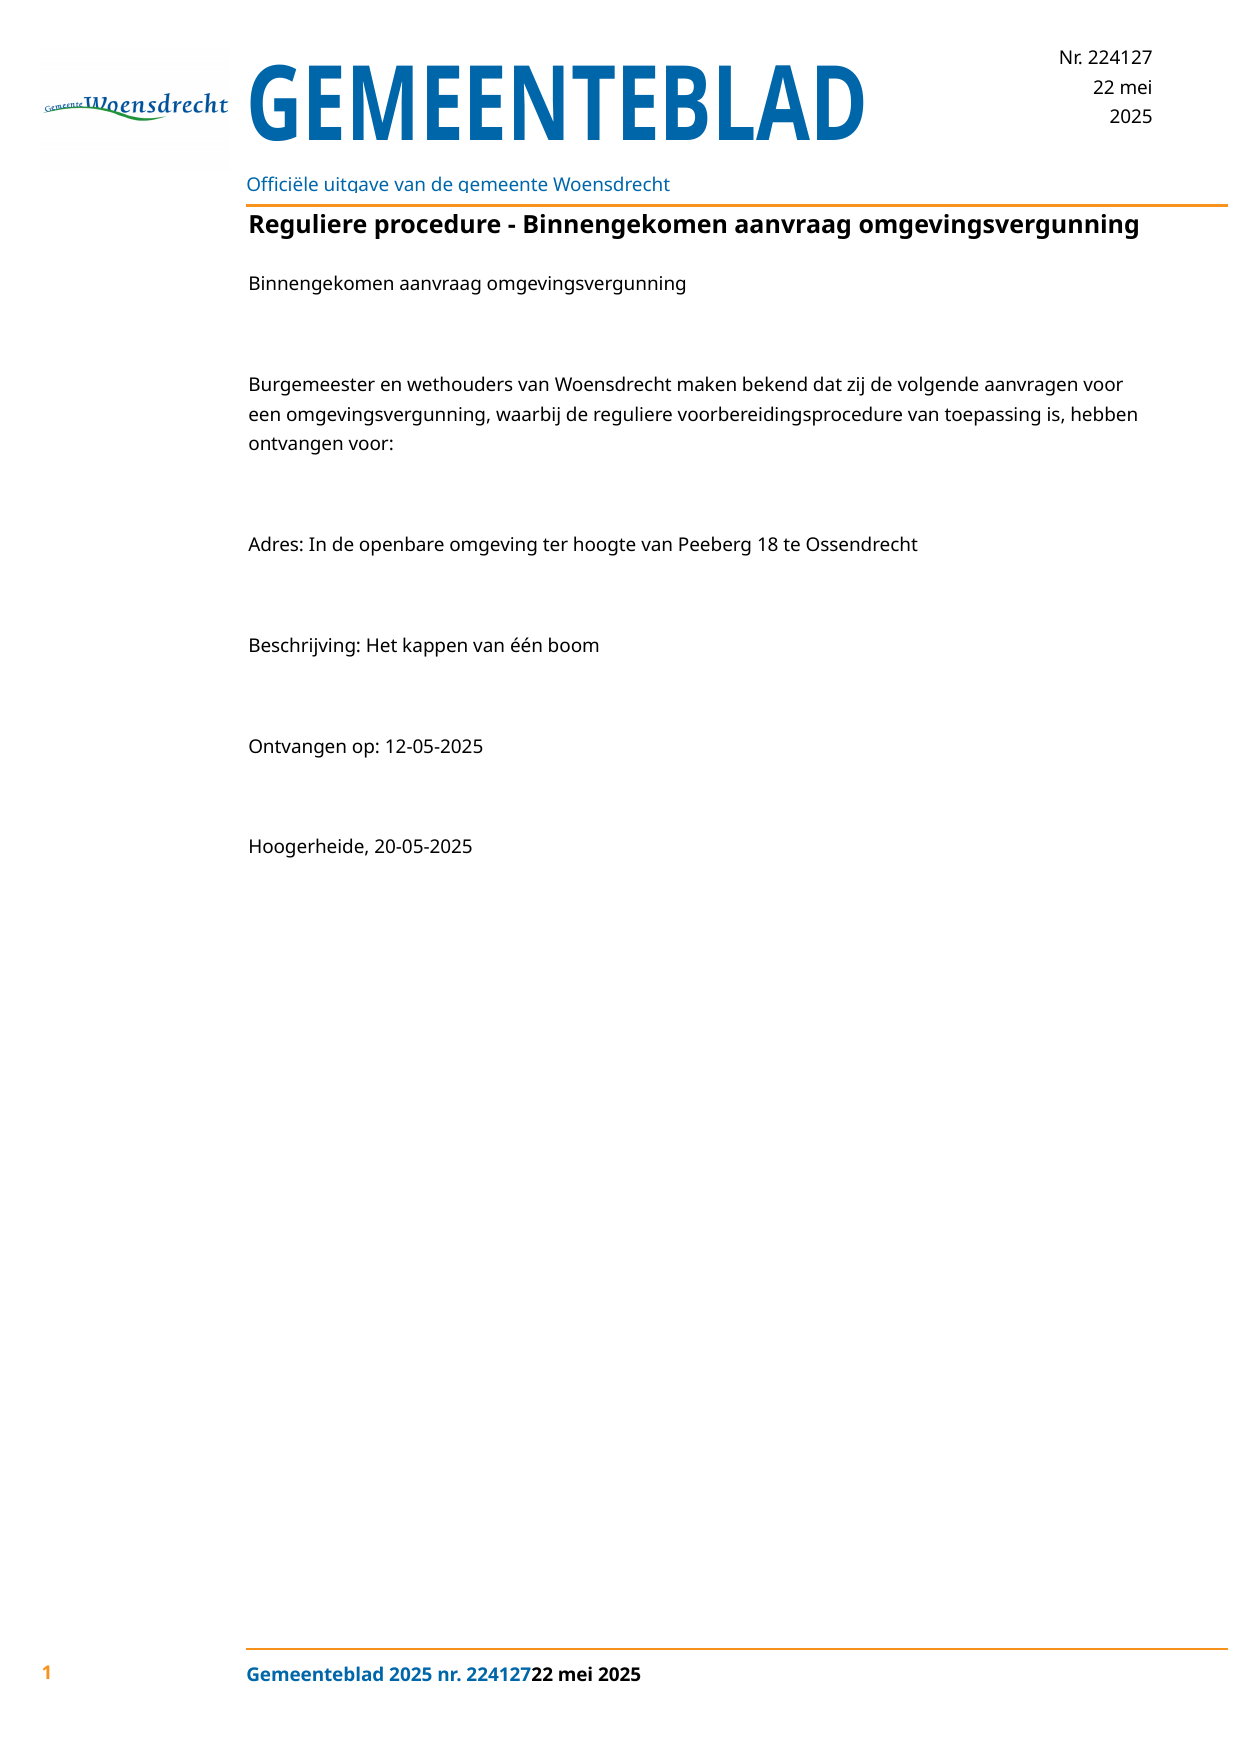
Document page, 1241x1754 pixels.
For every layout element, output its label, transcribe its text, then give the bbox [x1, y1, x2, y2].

text Adres: In de openbare omgeving ter hoogte van Peeberg 18 te Ossendrecht [248, 531, 1152, 557]
text Hoogerheide, 20-05-2025 [248, 834, 1152, 859]
text Binnengekomen aanvraag omgevingsvergunning [248, 270, 1152, 296]
text Beschrijving: Het kappen van één boom [248, 632, 1152, 658]
text Reguliere procedure - Binnengekomen aanvraag omgevingsvergunning [248, 207, 1152, 241]
text Burgemeester en wethouders van Woensdrecht maken bekend dat zij de volgende aanvragen voor een omgevingsvergunning, waarbij de reguliere voorbereidingsprocedure van toepassing is, hebben ontvangen voor: [248, 371, 1152, 456]
text Ontvangen op: 12-05-2025 [248, 733, 1152, 758]
picture [41, 47, 231, 172]
